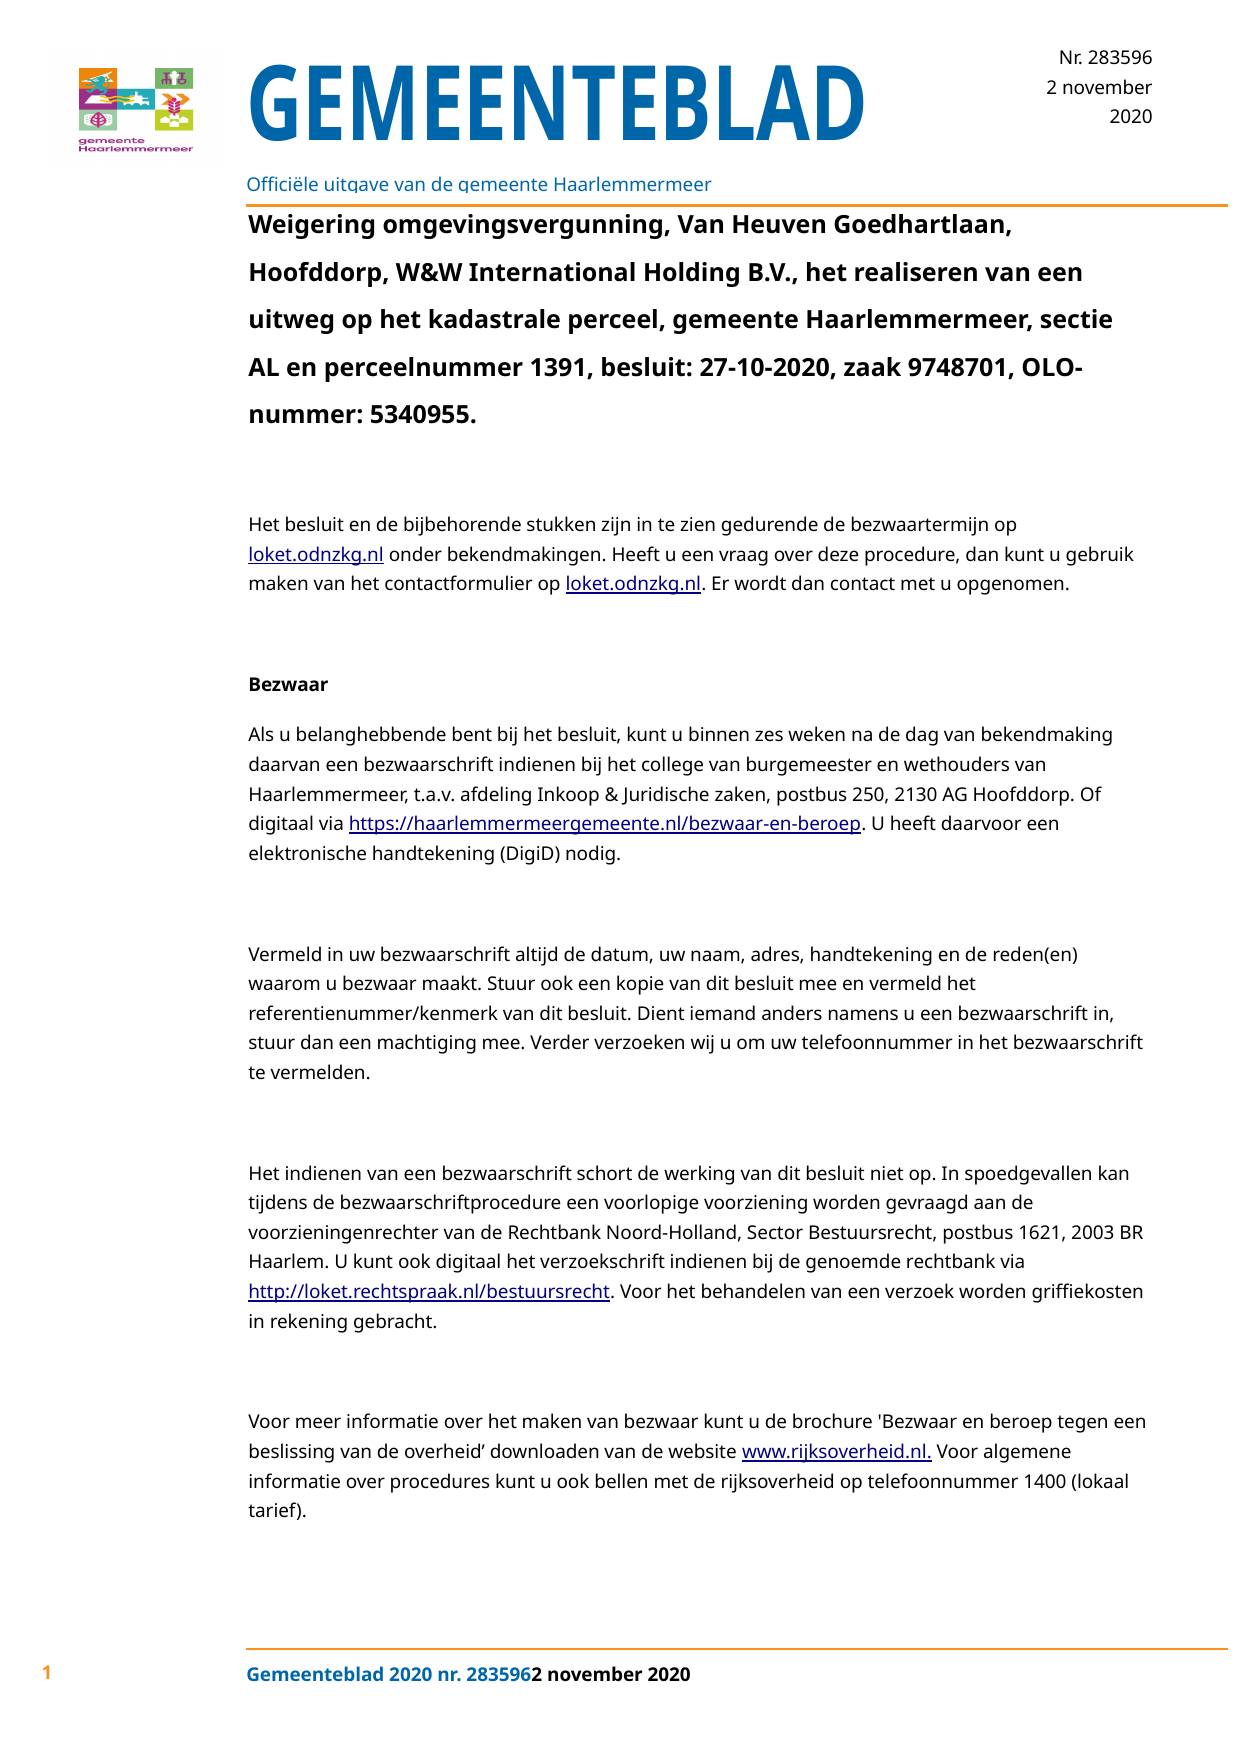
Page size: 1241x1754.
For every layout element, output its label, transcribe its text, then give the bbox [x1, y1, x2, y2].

text Bezwaar [248, 671, 1152, 697]
text Voor meer informatie over het maken van bezwaar kunt u de brochure 'Bezwaar en beroep tegen een beslissing van de overheid’ downloaden van de website www.rijksoverheid.nl. Voor algemene informatie over procedures kunt u ook bellen met de rijksoverheid op telefoonnummer 1400 (lokaal tarief). [248, 1409, 1152, 1523]
picture [41, 47, 231, 172]
text Vermeld in uw bezwaarschrift altijd de datum, uw naam, adres, handtekening en de reden(en) waarom u bezwaar maakt. Stuur ook een kopie van dit besluit mee en vermeld het referentienummer/kenmerk van dit besluit. Dient iemand anders namens u een bezwaarschrift in, stuur dan een machtiging mee. Verder verzoeken wij u om uw telefoonnummer in het bezwaarschrift te vermelden. [248, 941, 1152, 1085]
text Als u belanghebbende bent bij het besluit, kunt u binnen zes weken na de dag van bekendmaking daarvan een bezwaarschrift indienen bij het college van burgemeester en wethouders van Haarlemmermeer, t.a.v. afdeling Inkoop & Juridische zaken, postbus 250, 2130 AG Hoofddorp. Of digitaal via https://haarlemmermeergemeente.nl/bezwaar-en-beroep. U heeft daarvoor een elektronische handtekening (DigiD) nodig. [248, 722, 1152, 866]
text Het indienen van een bezwaarschrift schort de werking van dit besluit niet op. In spoedgevallen kan tijdens de bezwaarschriftprocedure een voorlopige voorziening worden gevraagd aan de voorzieningenrechter van de Rechtbank Noord-Holland, Sector Bestuursrecht, postbus 1621, 2003 BR Haarlem. U kunt ook digitaal het verzoekschrift indienen bij de genoemde rechtbank via http://loket.rechtspraak.nl/bestuursrecht. Voor het behandelen van een verzoek worden griffiekosten in rekening gebracht. [248, 1160, 1152, 1333]
text Het besluit en de bijbehorende stukken zijn in te zien gedurende de bezwaartermijn op loket.odnzkg.nl onder bekendmakingen. Heeft u een vraag over deze procedure, dan kunt u gebruik maken van het contactformulier op loket.odnzkg.nl. Er wordt dan contact met u opgenomen. [248, 511, 1152, 596]
text Weigering omgevingsvergunning, Van Heuven Goedhartlaan, Hoofddorp, W&W International Holding B.V., het realiseren van een uitweg op het kadastrale perceel, gemeente Haarlemmermeer, sectie AL en perceelnummer 1391, besluit: 27-10-2020, zaak 9748701, OLO-nummer: 5340955. [248, 207, 1152, 431]
